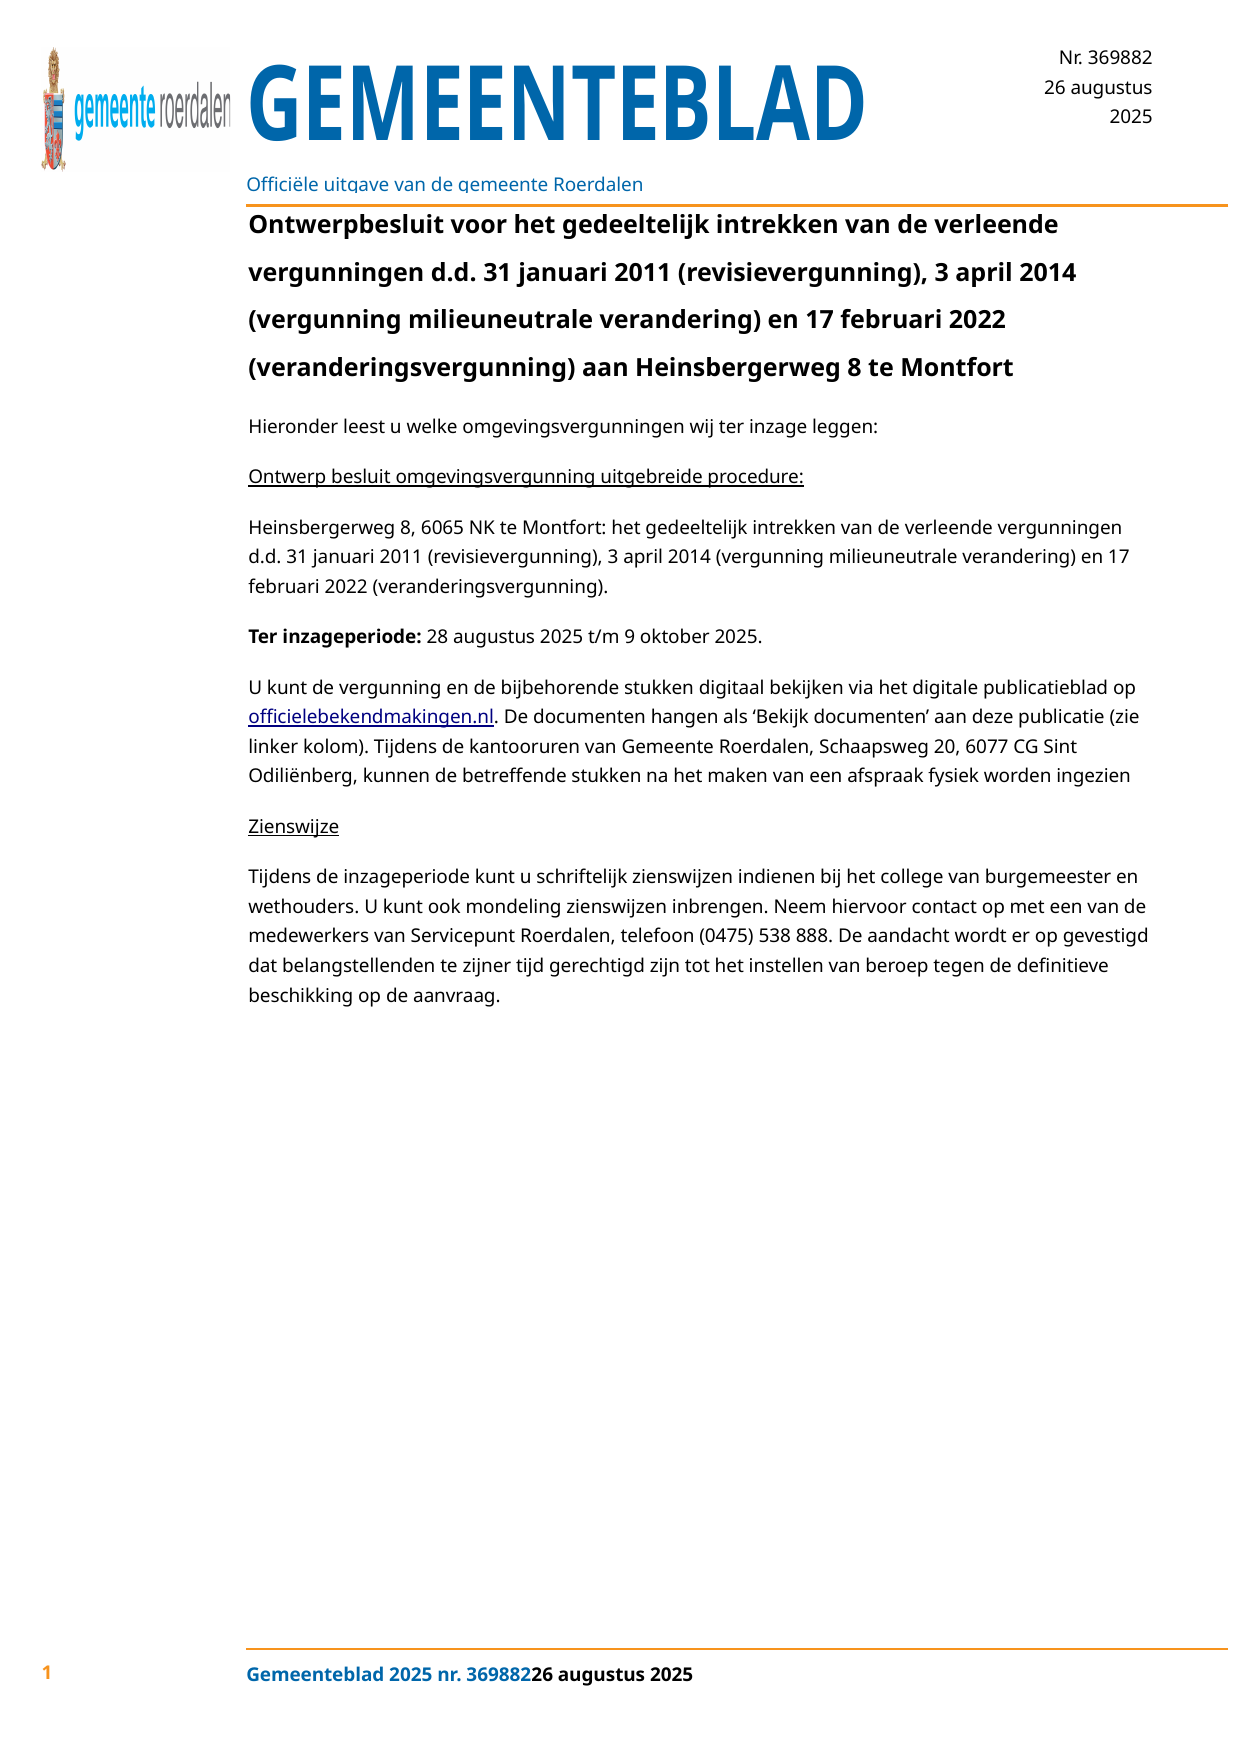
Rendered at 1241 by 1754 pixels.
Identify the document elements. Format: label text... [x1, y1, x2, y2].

text Hieronder leest u welke omgevingsvergunningen wij ter inzage leggen: [248, 413, 1152, 439]
picture [41, 47, 231, 172]
text Ter inzageperiode: 28 augustus 2025 t/m 9 oktober 2025. [248, 623, 1152, 649]
text U kunt de vergunning en de bijbehorende stukken digitaal bekijken via het digitale publicatieblad op officielebekendmakingen.nl. De documenten hangen als ‘Bekijk documenten’ aan deze publicatie (zie linker kolom). Tijdens de kantooruren van Gemeente Roerdalen, Schaapsweg 20, 6077 CG Sint Odiliënberg, kunnen de betreffende stukken na het maken van een afspraak fysiek worden ingezien [248, 674, 1152, 788]
text Zienswijze [248, 813, 1152, 839]
text Tijdens de inzageperiode kunt u schriftelijk zienswijzen indienen bij het college van burgemeester en wethouders. U kunt ook mondeling zienswijzen inbrengen. Neem hiervoor contact op met een van de medewerkers van Servicepunt Roerdalen, telefoon (0475) 538 888. De aandacht wordt er op gevestigd dat belangstellenden te zijner tijd gerechtigd zijn tot het instellen van beroep tegen de definitieve beschikking op de aanvraag. [248, 863, 1152, 1008]
text Ontwerpbesluit voor het gedeeltelijk intrekken van de verleende vergunningen d.d. 31 januari 2011 (revisievergunning), 3 april 2014 (vergunning milieuneutrale verandering) en 17 februari 2022 (veranderingsvergunning) aan Heinsbergerweg 8 te Montfort [248, 207, 1152, 384]
text Ontwerp besluit omgevingsvergunning uitgebreide procedure: [248, 463, 1152, 489]
text Heinsbergerweg 8, 6065 NK te Montfort: het gedeeltelijk intrekken van de verleende vergunningen d.d. 31 januari 2011 (revisievergunning), 3 april 2014 (vergunning milieuneutrale verandering) en 17 februari 2022 (veranderingsvergunning). [248, 514, 1152, 599]
